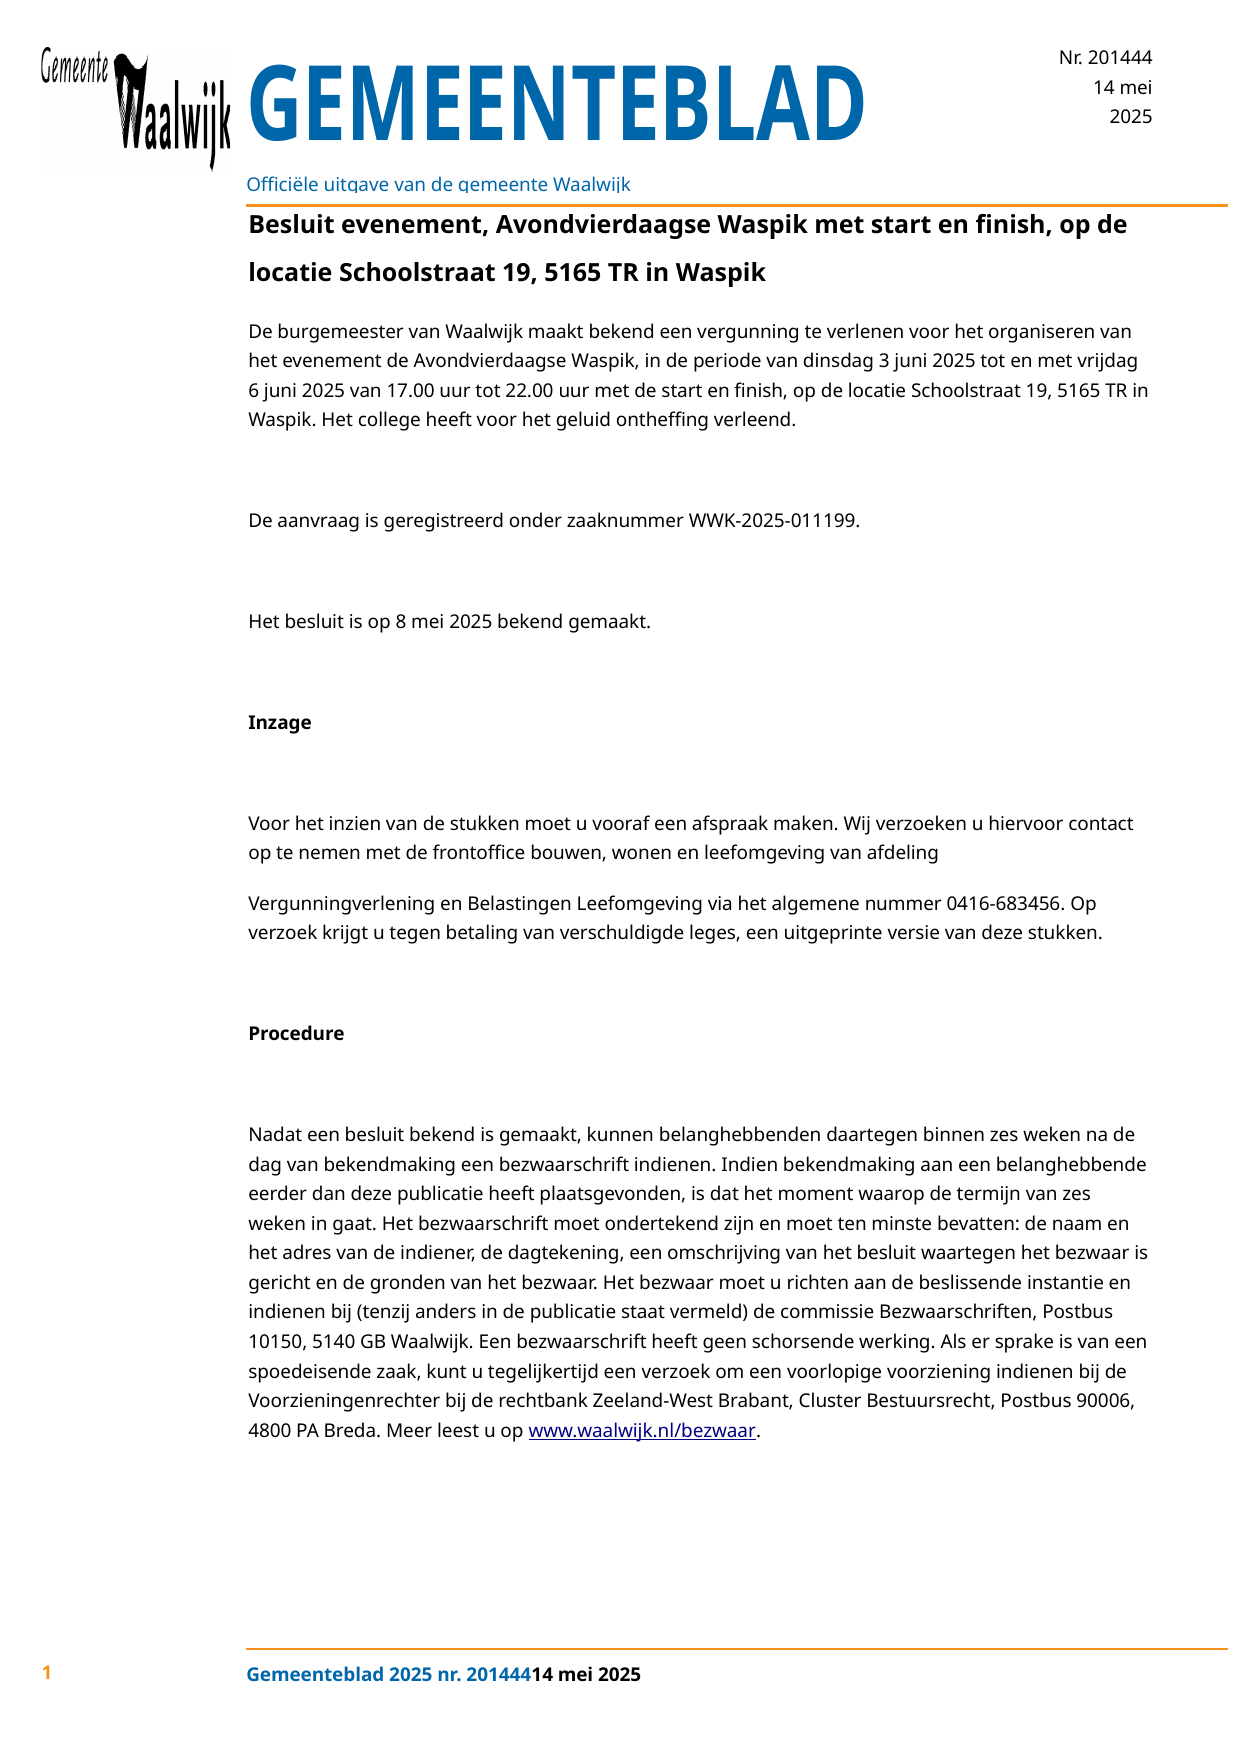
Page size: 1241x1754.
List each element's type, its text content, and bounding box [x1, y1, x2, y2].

text Besluit evenement, Avondvierdaagse Waspik met start en finish, op de locatie Schoolstraat 19, 5165 TR in Waspik [248, 207, 1152, 288]
text Inzage [248, 709, 1152, 735]
text Nadat een besluit bekend is gemaakt, kunnen belanghebbenden daartegen binnen zes weken na de dag van bekendmaking een bezwaarschrift indienen. Indien bekendmaking aan een belanghebbende eerder dan deze publicatie heeft plaatsgevonden, is dat het moment waarop de termijn van zes weken in gaat. Het bezwaarschrift moet ondertekend zijn en moet ten minste bevatten: de naam en het adres van de indiener, de dagtekening, een omschrijving van het besluit waartegen het bezwaar is gericht en de gronden van het bezwaar. Het bezwaar moet u richten aan de beslissende instantie en indienen bij (tenzij anders in de publicatie staat vermeld) de commissie Bezwaarschriften, Postbus 10150, 5140 GB Waalwijk. Een bezwaarschrift heeft geen schorsende werking. Als er sprake is van een spoedeisende zaak, kunt u tegelijkertijd een verzoek om een voorlopige voorziening indienen bij de Voorzieningenrechter bij de rechtbank Zeeland-West Brabant, Cluster Bestuursrecht, Postbus 90006, 4800 PA Breda. Meer leest u op www.waalwijk.nl/bezwaar. [248, 1121, 1152, 1443]
text De aanvraag is geregistreerd onder zaaknummer WWK-2025-011199. [248, 507, 1152, 533]
text De burgemeester van Waalwijk maakt bekend een vergunning te verlenen voor het organiseren van het evenement de Avondvierdaagse Waspik, in de periode van dinsdag 3 juni 2025 tot en met vrijdag 6 juni 2025 van 17.00 uur tot 22.00 uur met de start en finish, op de locatie Schoolstraat 19, 5165 TR in Waspik. Het college heeft voor het geluid ontheffing verleend. [248, 318, 1152, 432]
text Vergunningverlening en Belastingen Leefomgeving via het algemene nummer 0416-683456. Op verzoek krijgt u tegen betaling van verschuldigde leges, een uitgeprinte versie van deze stukken. [248, 890, 1152, 945]
text Het besluit is op 8 mei 2025 bekend gemaakt. [248, 608, 1152, 634]
text Procedure [248, 1020, 1152, 1046]
text Voor het inzien van de stukken moet u vooraf een afspraak maken. Wij verzoeken u hiervoor contact op te nemen met de frontoffice bouwen, wonen en leefomgeving van afdeling [248, 810, 1152, 865]
picture [41, 47, 231, 172]
